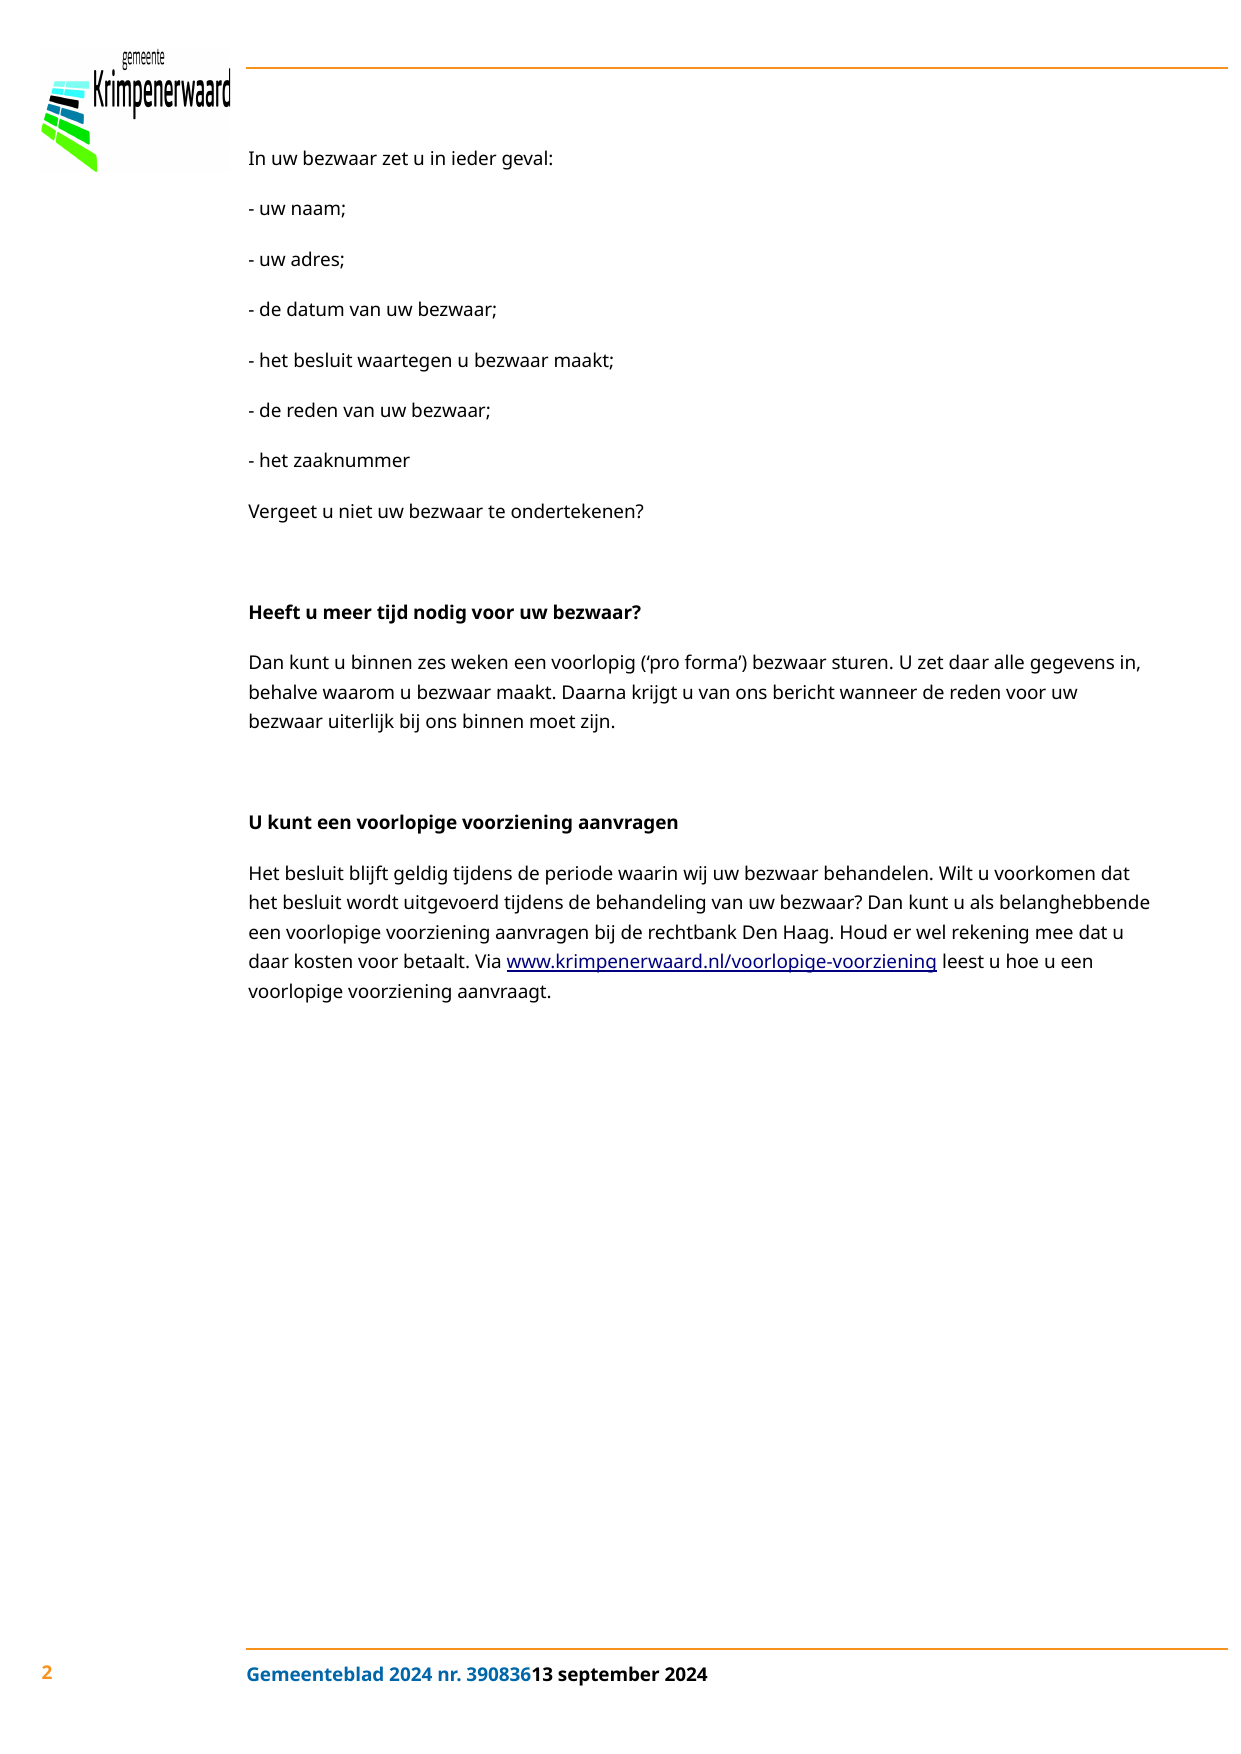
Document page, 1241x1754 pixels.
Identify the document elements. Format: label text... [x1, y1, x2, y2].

text - het zaaknummer [248, 448, 1152, 473]
text - uw naam; [248, 196, 1152, 221]
text In uw bezwaar zet u in ieder geval: [248, 145, 1152, 171]
text - uw adres; [248, 246, 1152, 272]
picture [41, 47, 231, 172]
text Heeft u meer tijd nodig voor uw bezwaar? [248, 599, 1152, 625]
text - het besluit waartegen u bezwaar maakt; [248, 347, 1152, 373]
text Vergeet u niet uw bezwaar te ondertekenen? [248, 498, 1152, 524]
text Het besluit blijft geldig tijdens de periode waarin wij uw bezwaar behandelen. Wilt u voorkomen dat het besluit wordt uitgevoerd tijdens de behandeling van uw bezwaar? Dan kunt u als belanghebbende een voorlopige voorziening aanvragen bij de rechtbank Den Haag. Houd er wel rekening mee dat u daar kosten voor betaalt. Via www.krimpenerwaard.nl/voorlopige-voorziening leest u hoe u een voorlopige voorziening aanvraagt. [248, 860, 1152, 1004]
text Dan kunt u binnen zes weken een voorlopig (‘pro forma’) bezwaar sturen. U zet daar alle gegevens in, behalve waarom u bezwaar maakt. Daarna krijgt u van ons bericht wanneer de reden voor uw bezwaar uiterlijk bij ons binnen moet zijn. [248, 649, 1152, 734]
text - de reden van uw bezwaar; [248, 397, 1152, 423]
text U kunt een voorlopige voorziening aanvragen [248, 809, 1152, 835]
text - de datum van uw bezwaar; [248, 296, 1152, 322]
